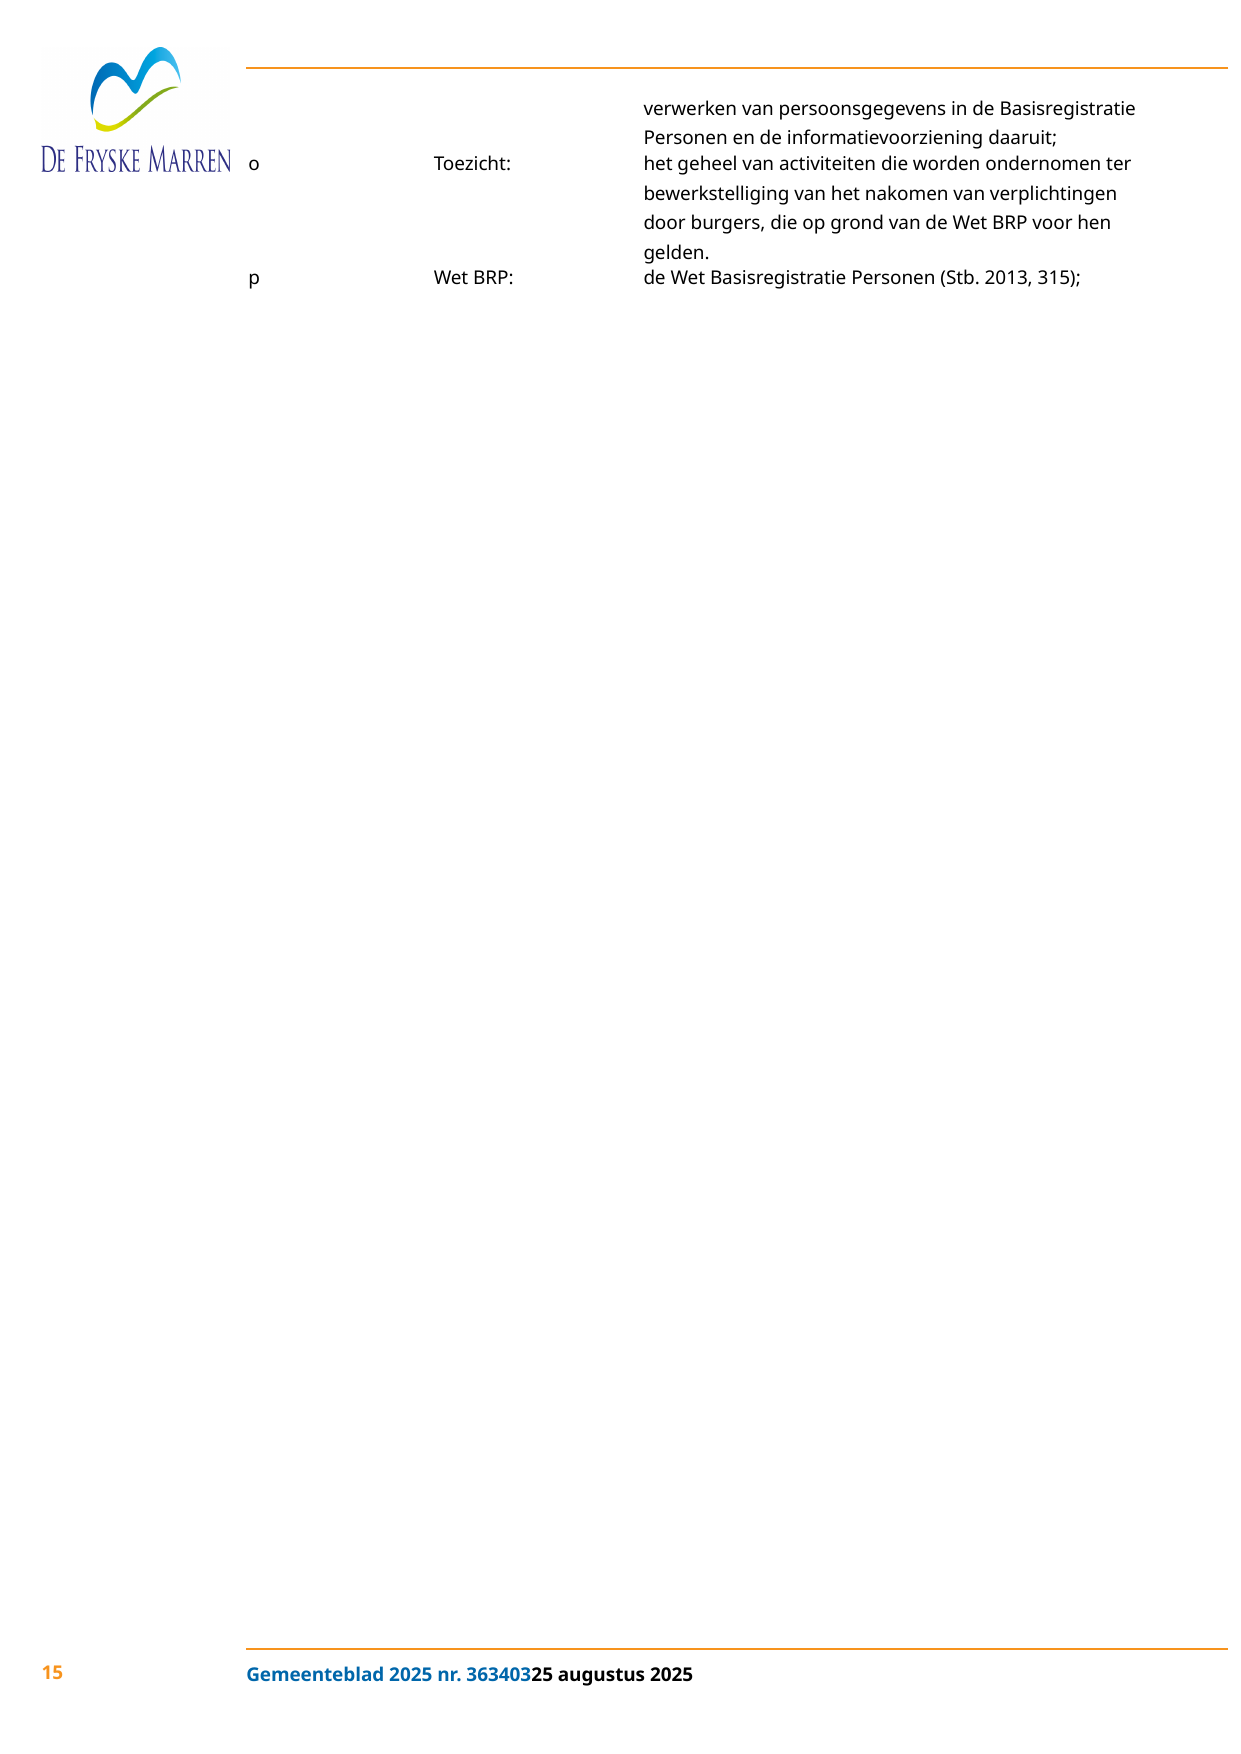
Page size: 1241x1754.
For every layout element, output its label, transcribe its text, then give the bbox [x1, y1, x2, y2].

table_cell o [248, 150, 433, 264]
table_cell [434, 95, 643, 150]
table_cell de Wet Basisregistratie Personen (Stb. 2013, 315); [643, 265, 1152, 290]
table_cell het geheel van activiteiten die worden ondernomen ter bewerkstelliging van het nakomen van verplichtingen door burgers, die op grond van de Wet BRP voor hen gelden. [643, 150, 1152, 264]
picture [41, 47, 231, 172]
table_cell Wet BRP: [434, 265, 643, 290]
table_cell p [248, 265, 433, 290]
table_cell [248, 95, 433, 150]
table_cell verwerken van persoonsgegevens in de Basisregistratie Personen en de informatievoorziening daaruit; [643, 95, 1152, 150]
table_cell Toezicht: [434, 150, 643, 264]
